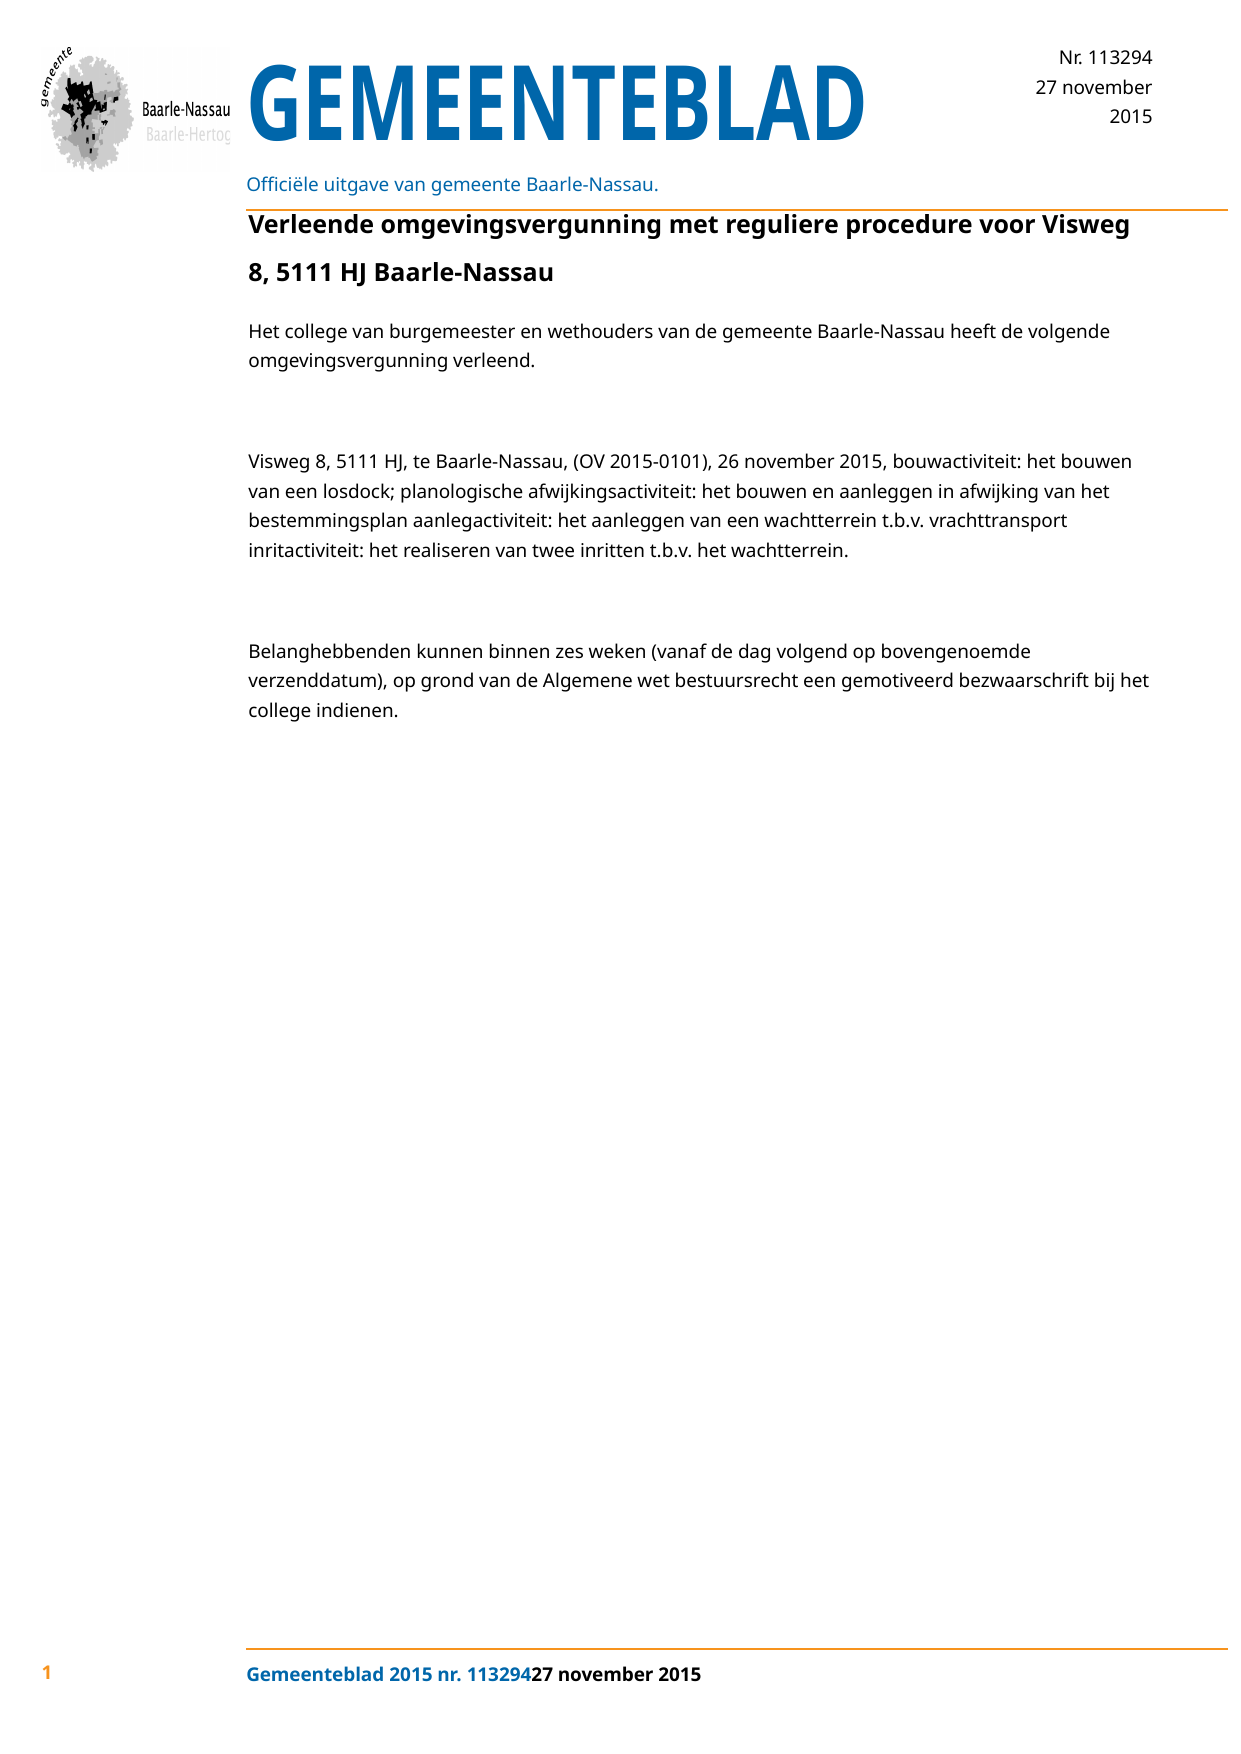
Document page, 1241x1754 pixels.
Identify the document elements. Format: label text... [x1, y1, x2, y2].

text Verleende omgevingsvergunning met reguliere procedure voor Visweg 8, 5111 HJ Baarle-Nassau [248, 211, 1152, 288]
text Het college van burgemeester en wethouders van de gemeente Baarle-Nassau heeft de volgende omgevingsvergunning verleend. [248, 318, 1152, 373]
picture [41, 47, 231, 172]
text Belanghebbenden kunnen binnen zes weken (vanaf de dag volgend op bovengenoemde verzenddatum), op grond van de Algemene wet bestuursrecht een gemotiveerd bezwaarschrift bij het college indienen. [248, 638, 1152, 723]
text Visweg 8, 5111 HJ, te Baarle-Nassau, (OV 2015-0101), 26 november 2015, bouwactiviteit: het bouwen van een losdock; planologische afwijkingsactiviteit: het bouwen en aanleggen in afwijking van het bestemmingsplan aanlegactiviteit: het aanleggen van een wachtterrein t.b.v. vrachttransport inritactiviteit: het realiseren van twee inritten t.b.v. het wachtterrein. [248, 448, 1152, 563]
